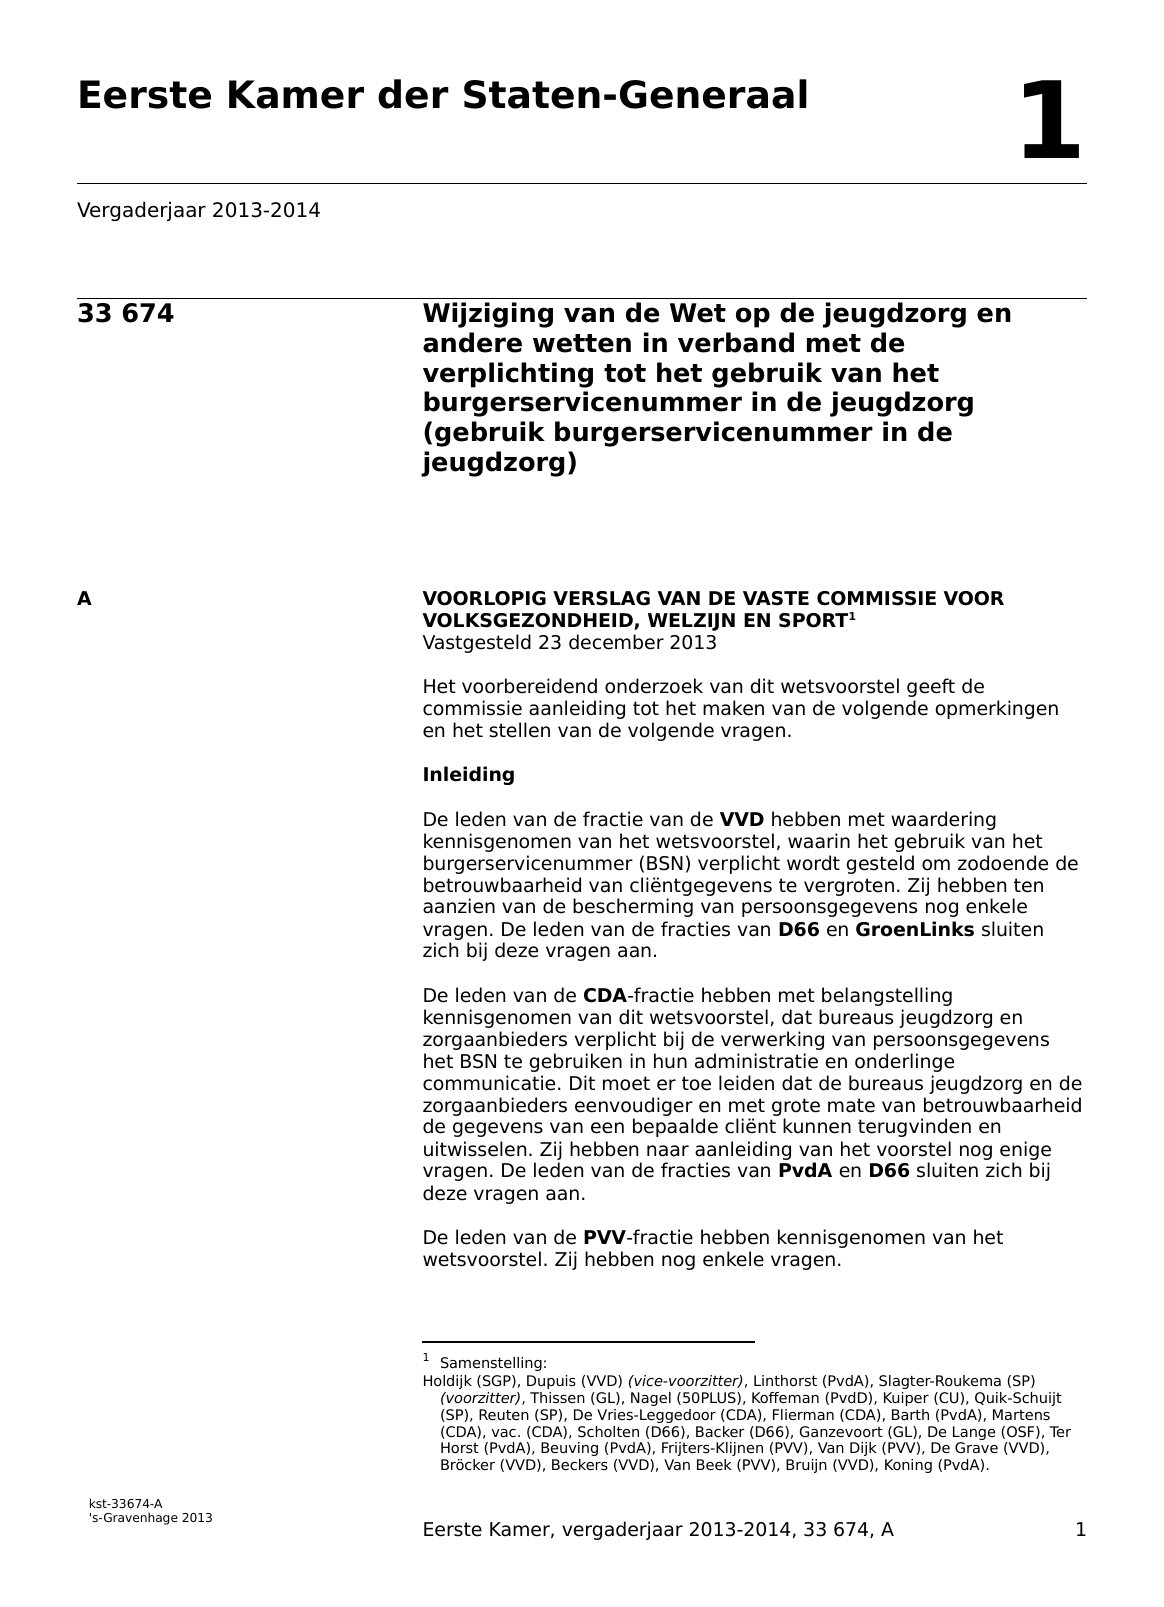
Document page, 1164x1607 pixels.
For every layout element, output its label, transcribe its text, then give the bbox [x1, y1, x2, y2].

text Samenstelling: [422, 1351, 1087, 1373]
text De leden van de CDA-fractie hebben met belangstelling kennisgenomen van dit wetsvoorstel, dat bureaus jeugdzorg en zorgaanbieders verplicht bij de verwerking van persoonsgegevens het BSN te gebruiken in hun administratie en onderlinge communicatie. Dit moet er toe leiden dat de bureaus jeugdzorg en de zorgaanbieders eenvoudiger en met grote mate van betrouwbaarheid de gegevens van een bepaalde cliënt kunnen terugvinden en uitwisselen. Zij hebben naar aanleiding van het voorstel nog enige vragen. De leden van de fracties van PvdA en D66 sluiten zich bij deze vragen aan. [422, 984, 1087, 1204]
subtitle 33 674 Wijziging van de Wet op de jeugdzorg en andere wetten in verband met de verplichting tot het gebruik van het burgerservicenummer in de jeugdzorg (gebruik burgerservicenummer in de jeugdzorg) [77, 299, 1087, 477]
subtitle Inleiding [422, 764, 1087, 786]
table_header Eerste Kamer der Staten-Generaal [77, 59, 886, 183]
table_cell Vergaderjaar 2013-2014 [77, 184, 1087, 298]
text Holdijk (SGP), Dupuis (VVD) (vice-voorzitter), Linthorst (PvdA), Slagter-Roukema (SP) (voorzitter), Thissen (GL), Nagel (50PLUS), Koffeman (PvdD), Kuiper (CU), Quik-Schuijt (SP), Reuten (SP), De Vries-Leggedoor (CDA), Flierman (CDA), Barth (PvdA), Martens (CDA), vac. (CDA), Scholten (D66), Backer (D66), Ganzevoort (GL), De Lange (OSF), Ter Horst (PvdA), Beuving (PvdA), Frijters-Klijnen (PVV), Van Dijk (PVV), De Grave (VVD), Bröcker (VVD), Beckers (VVD), Van Beek (PVV), Bruijn (VVD), Koning (PvdA). [422, 1373, 1087, 1474]
table_header 1 [886, 59, 1087, 183]
subtitle A VOORLOPIG VERSLAG VAN DE VASTE COMMISSIE VOOR VOLKSGEZONDHEID, WELZIJN EN SPORT [77, 588, 1087, 632]
text 's-Gravenhage 2013 [88, 1511, 323, 1525]
text De leden van de PVV-fractie hebben kennisgenomen van het wetsvoorstel. Zij hebben nog enkele vragen. [422, 1227, 1087, 1271]
text Vastgesteld 23 december 2013 [422, 632, 1087, 654]
text De leden van de fractie van de VVD hebben met waardering kennisgenomen van het wetsvoorstel, waarin het gebruik van het burgerservicenummer (BSN) verplicht wordt gesteld om zodoende de betrouwbaarheid van cliëntgegevens te vergroten. Zij hebben ten aanzien van de bescherming van persoonsgegevens nog enkele vragen. De leden van de fracties van D66 en GroenLinks sluiten zich bij deze vragen aan. [422, 808, 1087, 962]
text kst-33674-A [88, 1497, 323, 1511]
text Het voorbereidend onderzoek van dit wetsvoorstel geeft de commissie aanleiding tot het maken van de volgende opmerkingen en het stellen van de volgende vragen. [422, 676, 1087, 742]
